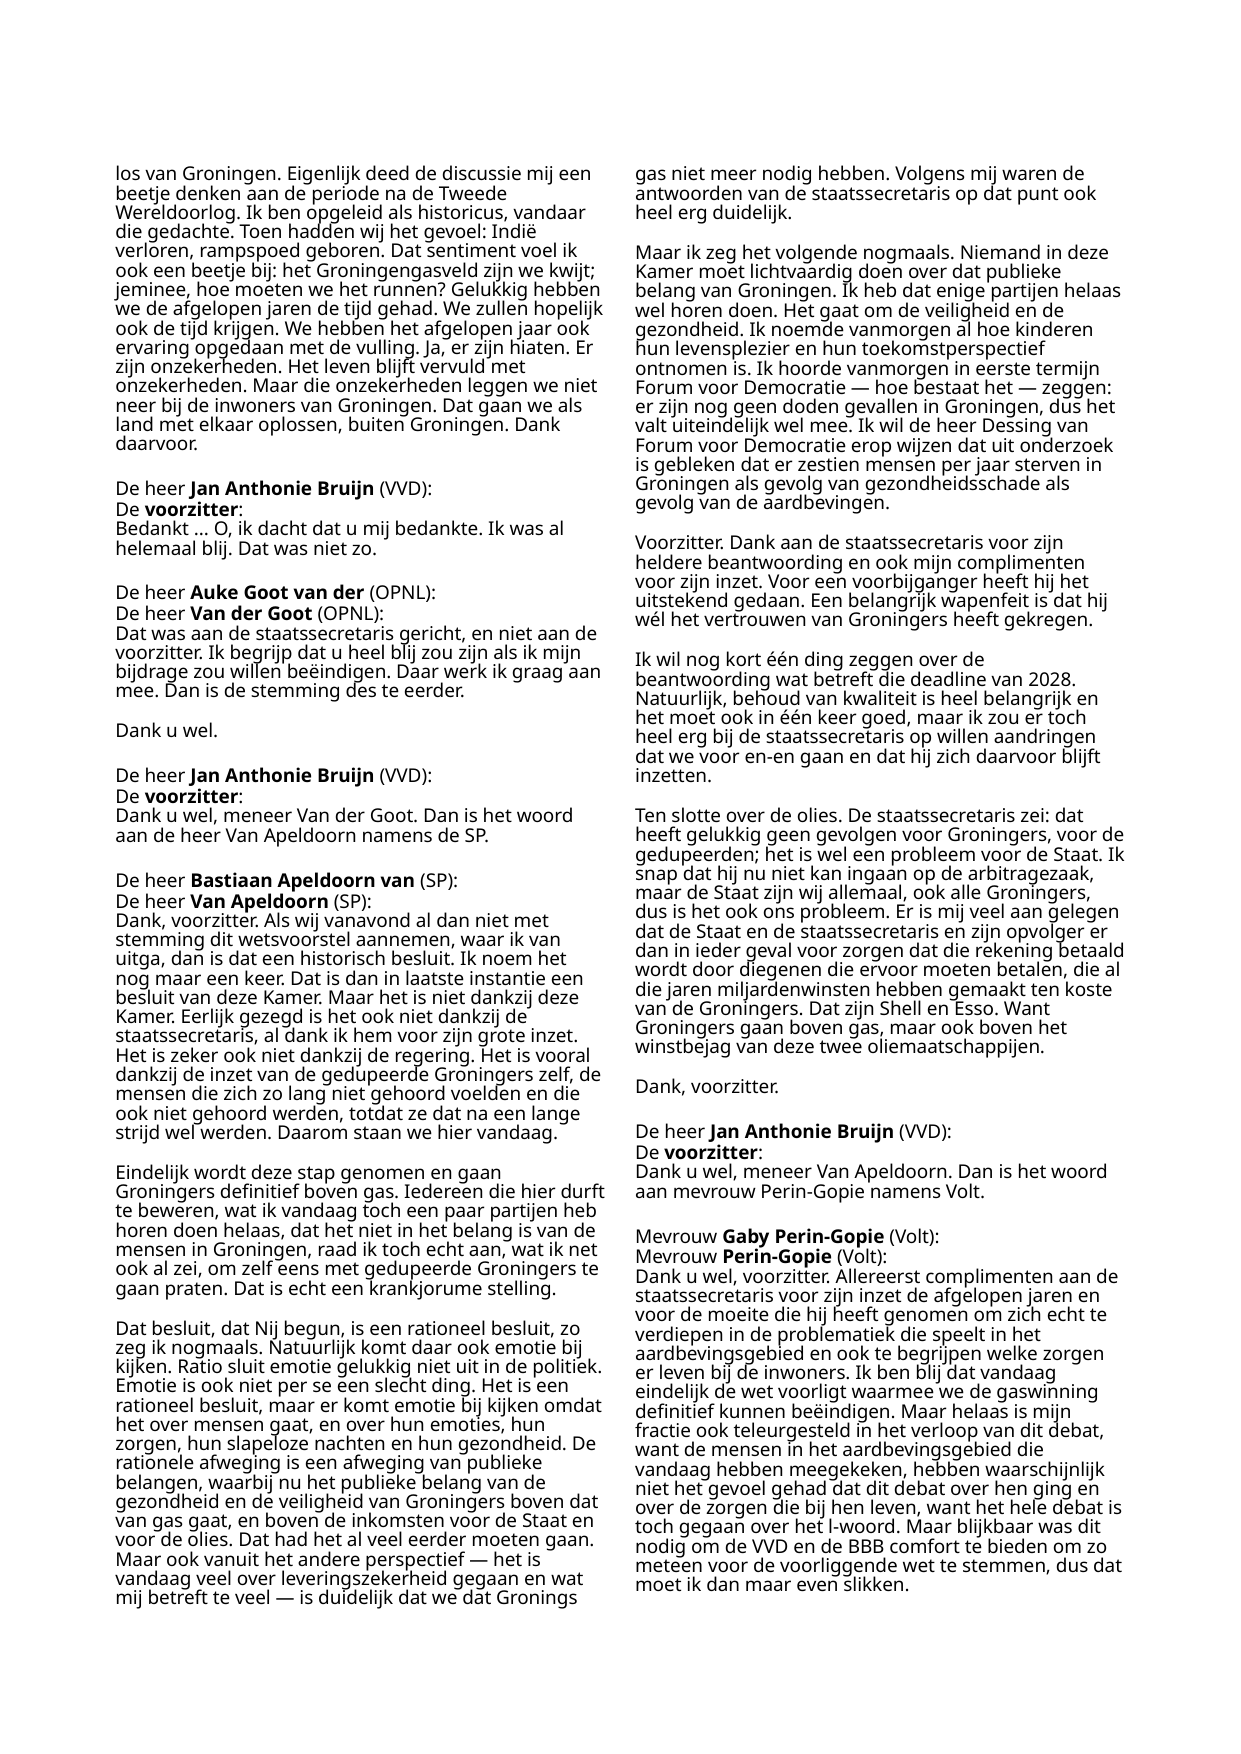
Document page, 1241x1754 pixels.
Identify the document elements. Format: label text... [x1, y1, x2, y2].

text Dank u wel, meneer Van Apeldoorn. Dan is het woord aan mevrouw Perin-Gopie namens Volt. [635, 1163, 1125, 1202]
text los van Groningen. Eigenlijk deed de discussie mij een beetje denken aan de periode na de Tweede Wereldoorlog. Ik ben opgeleid als historicus, vandaar die gedachte. Toen hadden wij het gevoel: Indië verloren, rampspoed geboren. Dat sentiment voel ik ook een beetje bij: het Groningengasveld zijn we kwijt; jeminee, hoe moeten we het runnen? Gelukkig hebben we de afgelopen jaren de tijd gehad. We zullen hopelijk ook de tijd krijgen. We hebben het afgelopen jaar ook ervaring opgedaan met de vulling. Ja, er zijn hiaten. Er zijn onzekerheden. Het leven blijft vervuld met onzekerheden. Maar die onzekerheden leggen we niet neer bij de inwoners van Groningen. Dat gaan we als land met elkaar oplossen, buiten Groningen. Dank daarvoor. [115, 165, 605, 454]
text De heer Auke Goot van der (OPNL): [115, 579, 605, 605]
text Dat was aan de staatssecretaris gericht, en niet aan de voorzitter. Ik begrijp dat u heel blij zou zijn als ik mijn bijdrage zou willen beëindigen. Daar werk ik graag aan mee. Dan is de stemming des te eerder. [115, 624, 605, 702]
text Eindelijk wordt deze stap genomen en gaan Groningers definitief boven gas. Iedereen die hier durft te beweren, wat ik vandaag toch een paar partijen heb horen doen helaas, dat het niet in het belang is van de mensen in Groningen, raad ik toch echt aan, wat ik net ook al zei, om zelf eens met gedupeerde Groningers te gaan praten. Dat is echt een krankjorume stelling. [115, 1164, 605, 1299]
text Ten slotte over de olies. De staatssecretaris zei: dat heeft gelukkig geen gevolgen voor Groningers, voor de gedupeerden; het is wel een probleem voor de Staat. Ik snap dat hij nu niet kan ingaan op de arbitragezaak, maar de Staat zijn wij allemaal, ook alle Groningers, dus is het ook ons probleem. Er is mij veel aan gelegen dat de Staat en de staatssecretaris en zijn opvolger er dan in ieder geval voor zorgen dat die rekening betaald wordt door diegenen die ervoor moeten betalen, die al die jaren miljardenwinsten hebben gemaakt ten koste van de Groningers. Dat zijn Shell en Esso. Want Groningers gaan boven gas, maar ook boven het winstbejag van deze twee oliemaatschappijen. [635, 807, 1125, 1058]
text Dat besluit, dat Nij begun, is een rationeel besluit, zo zeg ik nogmaals. Natuurlijk komt daar ook emotie bij kijken. Ratio sluit emotie gelukkig niet uit in de politiek. Emotie is ook niet per se een slecht ding. Het is een rationeel besluit, maar er komt emotie bij kijken omdat het over mensen gaat, en over hun emoties, hun zorgen, hun slapeloze nachten en hun gezondheid. De rationele afweging is een afweging van publieke belangen, waarbij nu het publieke belang van de gezondheid en de veiligheid van Groningers boven dat van gas gaat, en boven de inkomsten voor de Staat en voor de olies. Dat had het al veel eerder moeten gaan. Maar ook vanuit het andere perspectief — het is vandaag veel over leveringszekerheid gegaan en wat mij betreft te veel — is duidelijk dat we dat Gronings [115, 1319, 605, 1608]
text gas niet meer nodig hebben. Volgens mij waren de antwoorden van de staatssecretaris op dat punt ook heel erg duidelijk. [635, 165, 1125, 223]
text Dank, voorzitter. [635, 1078, 1125, 1098]
text Ik wil nog kort één ding zeggen over de beantwoording wat betreft die deadline van 2028. Natuurlijk, behoud van kwaliteit is heel belangrijk en het moet ook in één keer goed, maar ik zou er toch heel erg bij de staatssecretaris op willen aandringen dat we voor en-en gaan en dat hij zich daarvoor blijft inzetten. [635, 651, 1125, 786]
text De heer Jan Anthonie Bruijn (VVD): [115, 475, 605, 501]
text Voorzitter. Dank aan de staatssecretaris voor zijn heldere beantwoording en ook mijn complimenten voor zijn inzet. Voor een voorbijganger heeft hij het uitstekend gedaan. Een belangrijk wapenfeit is dat hij wél het vertrouwen van Groningers heeft gekregen. [635, 534, 1125, 631]
text Dank u wel, meneer Van der Goot. Dan is het woord aan de heer Van Apeldoorn namens de SP. [115, 807, 605, 846]
text De voorzitter: [115, 788, 605, 807]
text Dank u wel, voorzitter. Allereerst complimenten aan de staatssecretaris voor zijn inzet de afgelopen jaren en voor de moeite die hij heeft genomen om zich echt te verdiepen in de problematiek die speelt in het aardbevingsgebied en ook te begrijpen welke zorgen er leven bij de inwoners. Ik ben blij dat vandaag eindelijk de wet voorligt waarmee we de gaswinning definitief kunnen beëindigen. Maar helaas is mijn fractie ook teleurgesteld in het verloop van dit debat, want de mensen in het aardbevingsgebied die vandaag hebben meegekeken, hebben waarschijnlijk niet het gevoel gehad dat dit debat over hen ging en over de zorgen die bij hen leven, want het hele debat is toch gegaan over het l-woord. Maar blijkbaar was dit nodig om de VVD en de BBB comfort te bieden om zo meteen voor de voorliggende wet te stemmen, dus dat moet ik dan maar even slikken. [635, 1268, 1125, 1595]
text Mevrouw Gaby Perin-Gopie (Volt): [635, 1223, 1125, 1248]
text De heer Bastiaan Apeldoorn van (SP): [115, 867, 605, 893]
text De heer Van der Goot (OPNL): [115, 605, 605, 624]
text De voorzitter: [115, 501, 605, 520]
text Dank, voorzitter. Als wij vanavond al dan niet met stemming dit wetsvoorstel aannemen, waar ik van uitga, dan is dat een historisch besluit. Ik noem het nog maar een keer. Dat is dan in laatste instantie een besluit van deze Kamer. Maar het is niet dankzij deze Kamer. Eerlijk gezegd is het ook niet dankzij de staatssecretaris, al dank ik hem voor zijn grote inzet. Het is zeker ook niet dankzij de regering. Het is vooral dankzij de inzet van de gedupeerde Groningers zelf, de mensen die zich zo lang niet gehoord voelden en die ook niet gehoord werden, totdat ze dat na een lange strijd wel werden. Daarom staan we hier vandaag. [115, 912, 605, 1143]
text De heer Van Apeldoorn (SP): [115, 893, 605, 912]
text De heer Jan Anthonie Bruijn (VVD): [115, 762, 605, 788]
text Dank u wel. [115, 722, 605, 742]
text Bedankt ... O, ik dacht dat u mij bedankte. Ik was al helemaal blij. Dat was niet zo. [115, 520, 605, 559]
text De heer Jan Anthonie Bruijn (VVD): [635, 1118, 1125, 1144]
text De voorzitter: [635, 1144, 1125, 1163]
text Mevrouw Perin-Gopie (Volt): [635, 1248, 1125, 1268]
text Maar ik zeg het volgende nogmaals. Niemand in deze Kamer moet lichtvaardig doen over dat publieke belang van Groningen. Ik heb dat enige partijen helaas wel horen doen. Het gaat om de veiligheid en de gezondheid. Ik noemde vanmorgen al hoe kinderen hun levensplezier en hun toekomstperspectief ontnomen is. Ik hoorde vanmorgen in eerste termijn Forum voor Democratie — hoe bestaat het — zeggen: er zijn nog geen doden gevallen in Groningen, dus het valt uiteindelijk wel mee. Ik wil de heer Dessing van Forum voor Democratie erop wijzen dat uit onderzoek is gebleken dat er zestien mensen per jaar sterven in Groningen als gevolg van gezondheidsschade als gevolg van de aardbevingen. [635, 244, 1125, 514]
